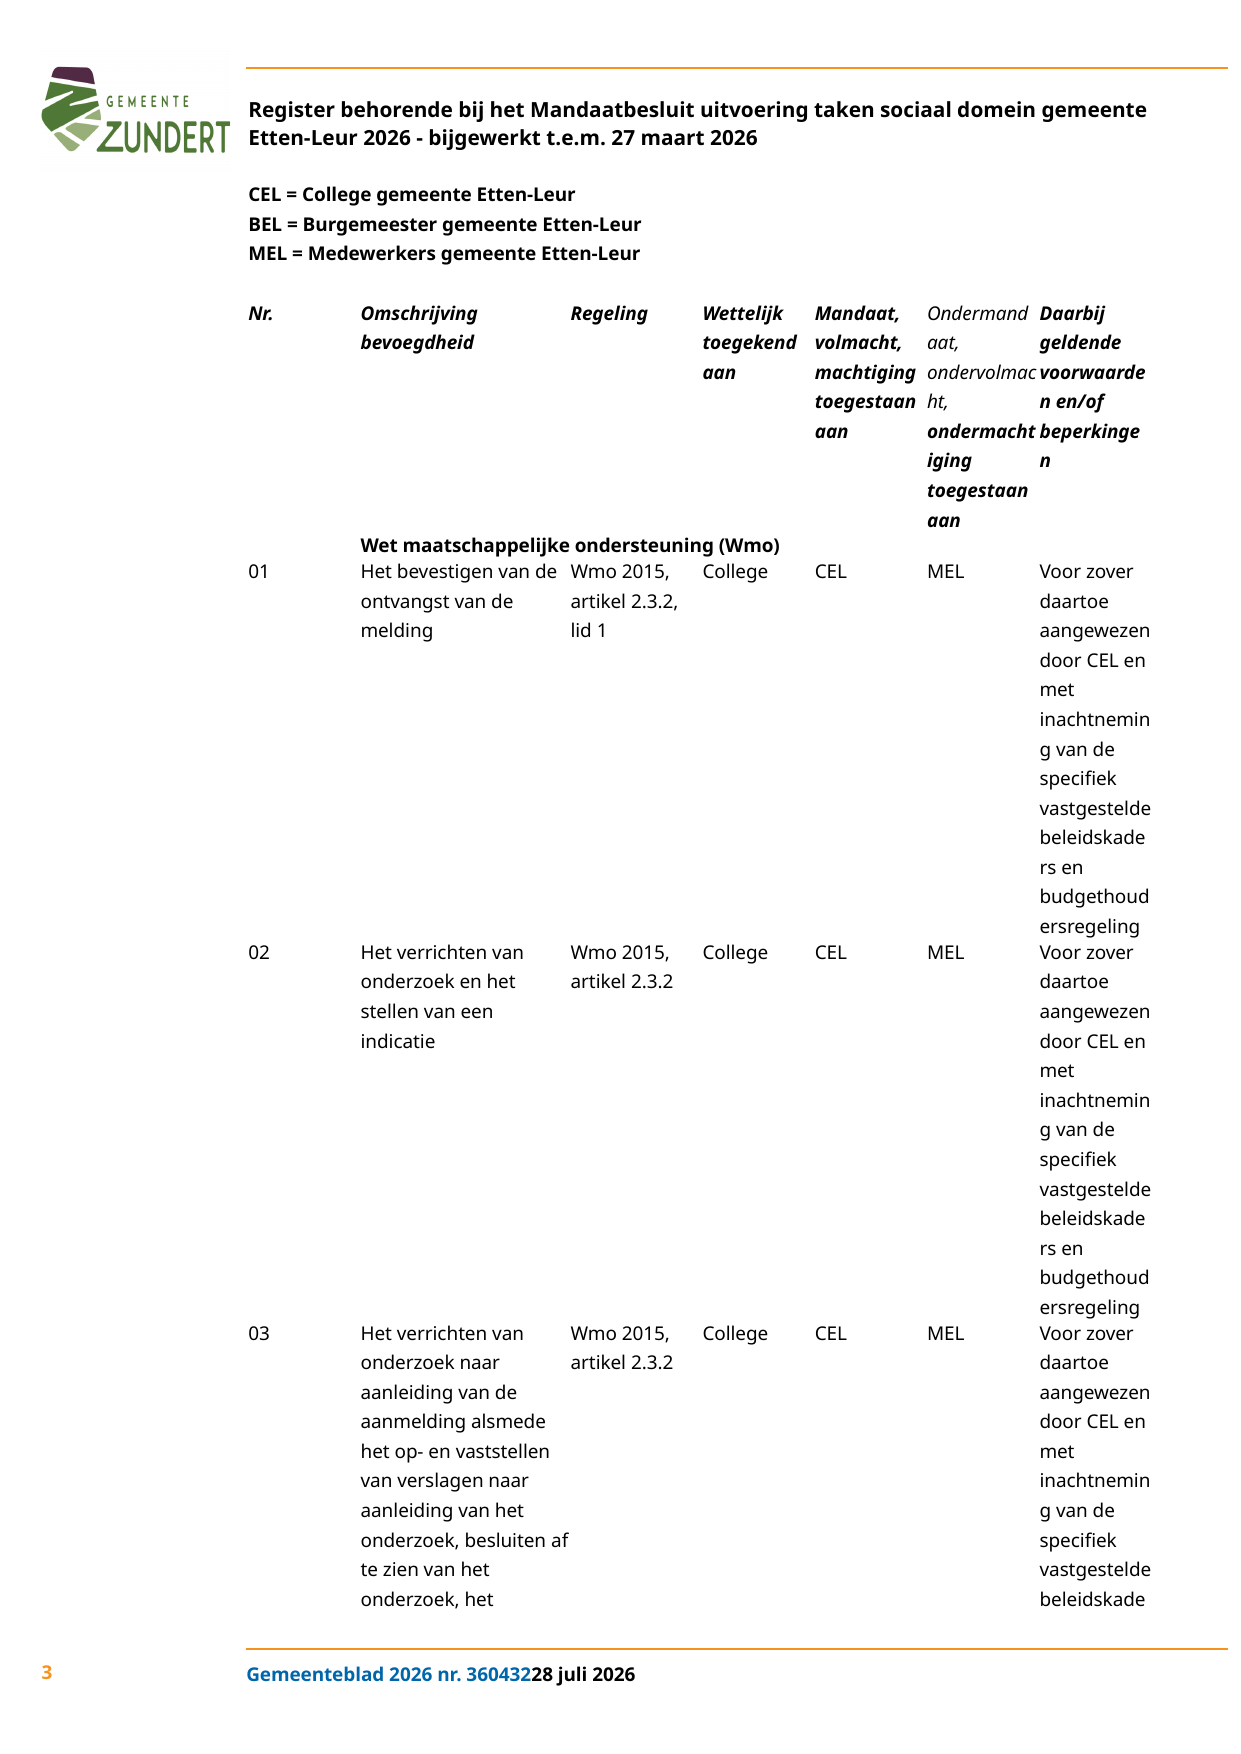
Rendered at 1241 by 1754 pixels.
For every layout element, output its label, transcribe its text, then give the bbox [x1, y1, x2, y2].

table_header Omschrijving bevoegdheid [360, 300, 570, 533]
picture [41, 47, 231, 172]
table_cell Het verrichten van onderzoek naar aanleiding van de aanmelding alsmede het op- en vaststellen van verslagen naar aanleiding van het onderzoek, besluiten af te zien van het onderzoek, het [360, 1320, 570, 1612]
table_cell [248, 533, 360, 558]
table_header Nr. [248, 300, 360, 533]
table_cell CEL [815, 939, 927, 1320]
text MEL = Medewerkers gemeente Etten-Leur [248, 241, 1152, 266]
table_cell Voor zover daartoe aangewezen door CEL en met inachtneming van de specifiek vastgestelde beleidskaders en budgethoudersregeling [1039, 939, 1152, 1320]
table_cell Voor zover daartoe aangewezen door CEL en met inachtneming van de specifiek vastgestelde beleidskaders en budgethoudersregeling [1039, 558, 1152, 939]
table_header Ondermandaat, ondervolmacht, ondermachtiging toegestaan aan [927, 300, 1039, 533]
text BEL = Burgemeester gemeente Etten-Leur [248, 211, 1152, 237]
table_cell 03 [248, 1320, 360, 1612]
table_cell College [702, 1320, 814, 1612]
table_cell CEL [815, 1320, 927, 1612]
table_header Regeling [570, 300, 702, 533]
table_cell CEL [815, 558, 927, 939]
table_cell Het verrichten van onderzoek en het stellen van een indicatie [360, 939, 570, 1320]
table_cell MEL [927, 939, 1039, 1320]
table_cell MEL [927, 1320, 1039, 1612]
table_cell Wet maatschappelijke ondersteuning (Wmo) [360, 533, 1152, 558]
text Register behorende bij het Mandaatbesluit uitvoering taken sociaal domein gemeente Etten-Leur 2026 - bijgewerkt t.e.m. 27 maart 2026 [248, 95, 1152, 152]
table_header Daarbij geldende voorwaarden en/of beperkingen [1039, 300, 1152, 533]
table_cell Het bevestigen van de ontvangst van de melding [360, 558, 570, 939]
table_cell Wmo 2015, artikel 2.3.2 [570, 1320, 702, 1612]
table_cell College [702, 558, 814, 939]
table_cell Wmo 2015, artikel 2.3.2, lid 1 [570, 558, 702, 939]
table_cell Voor zover daartoe aangewezen door CEL en met inachtneming van de specifiek vastgestelde beleidskade [1039, 1320, 1152, 1612]
table_cell 02 [248, 939, 360, 1320]
table_cell College [702, 939, 814, 1320]
table_cell Wmo 2015, artikel 2.3.2 [570, 939, 702, 1320]
table_cell MEL [927, 558, 1039, 939]
table_header Wettelijk toegekend aan [702, 300, 814, 533]
table_cell 01 [248, 558, 360, 939]
table_header Mandaat, volmacht, machtiging toegestaan aan [815, 300, 927, 533]
text CEL = College gemeente Etten-Leur [248, 181, 1152, 207]
